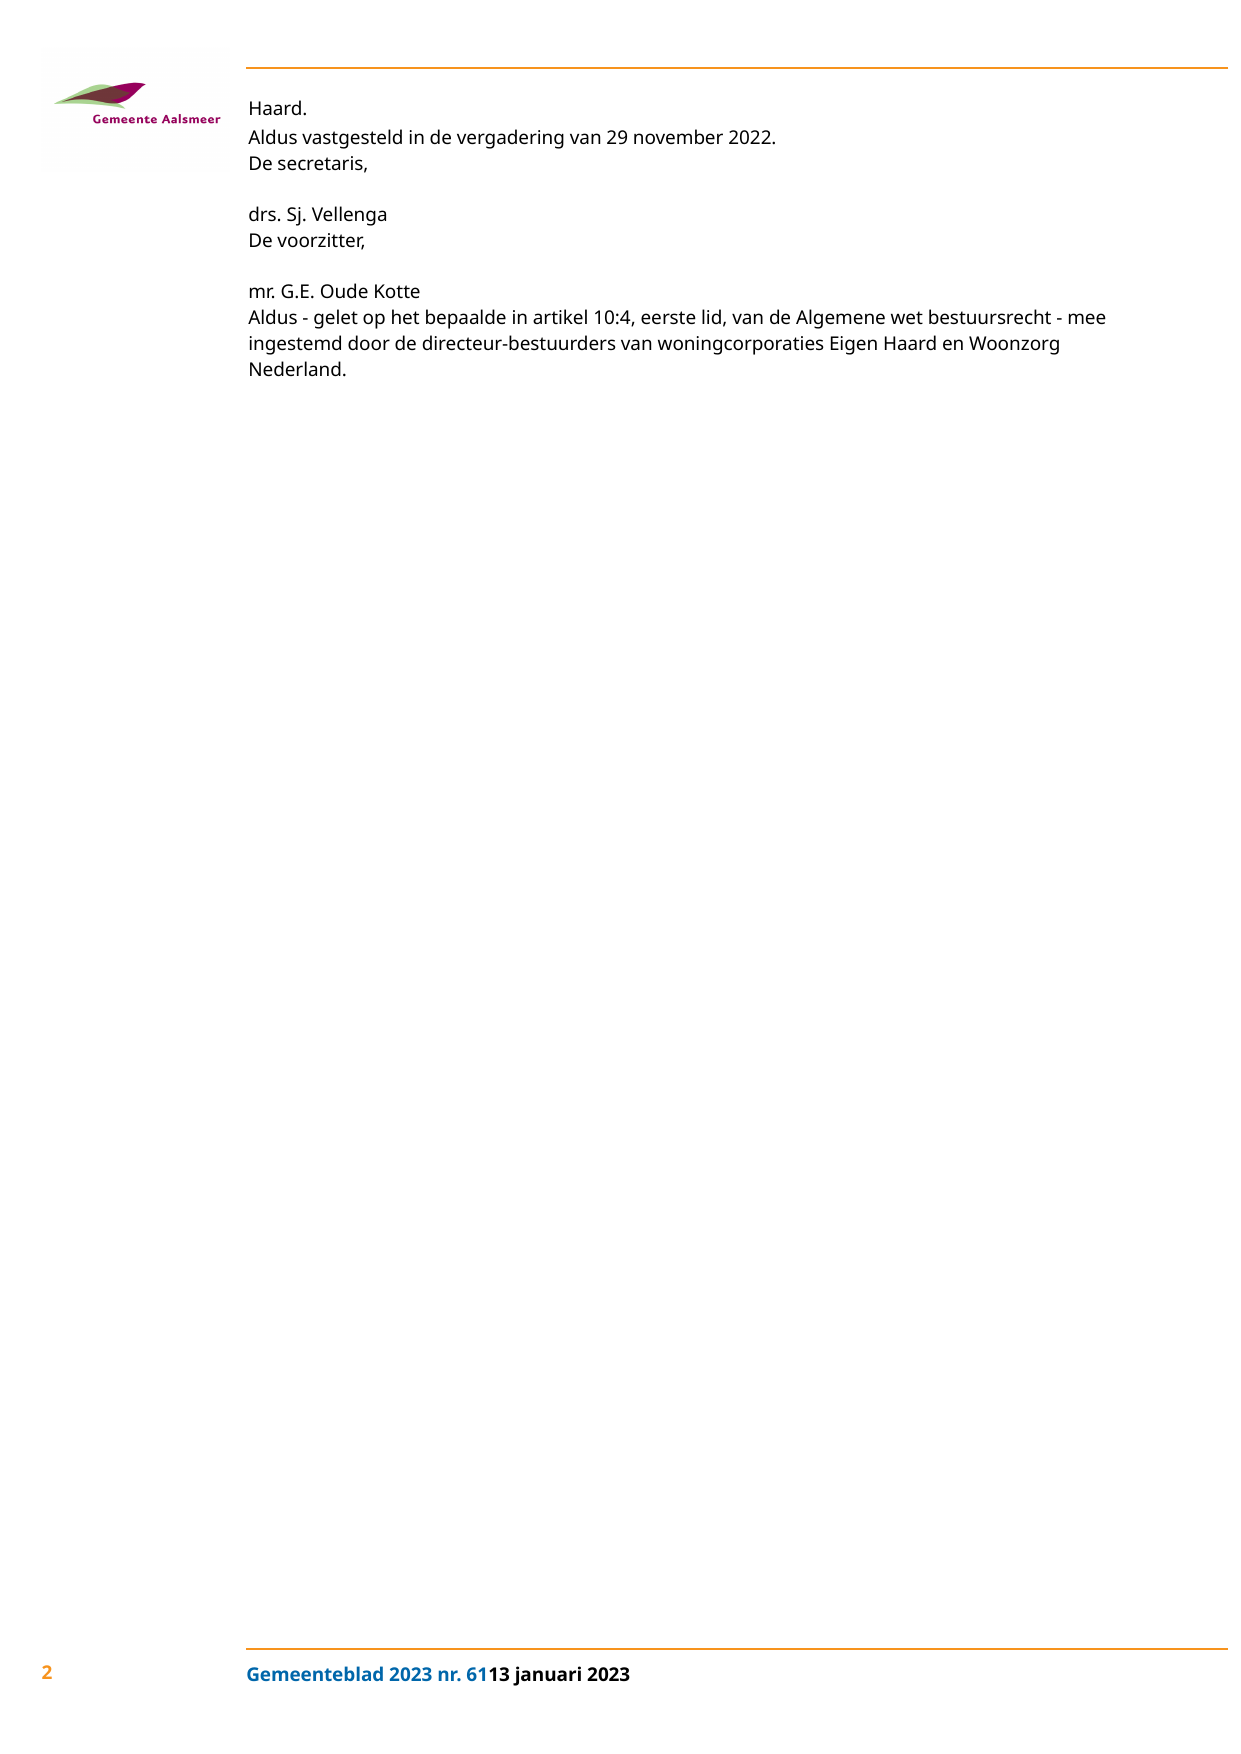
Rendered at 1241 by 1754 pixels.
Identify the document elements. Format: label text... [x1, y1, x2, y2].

text Aldus - gelet op het bepaalde in artikel 10:4, eerste lid, van de Algemene wet bestuursrecht - mee ingestemd door de directeur-bestuurders van woningcorporaties Eigen Haard en Woonzorg Nederland. [248, 304, 1152, 382]
picture [41, 47, 231, 172]
text drs. Sj. Vellenga [248, 202, 1152, 227]
text Aldus vastgesteld in de vergadering van 29 november 2022. [248, 124, 1152, 150]
text mr. G.E. Oude Kotte [248, 279, 1152, 304]
text Haard. [248, 95, 1152, 121]
text De secretaris, [248, 150, 1152, 176]
text De voorzitter, [248, 227, 1152, 253]
